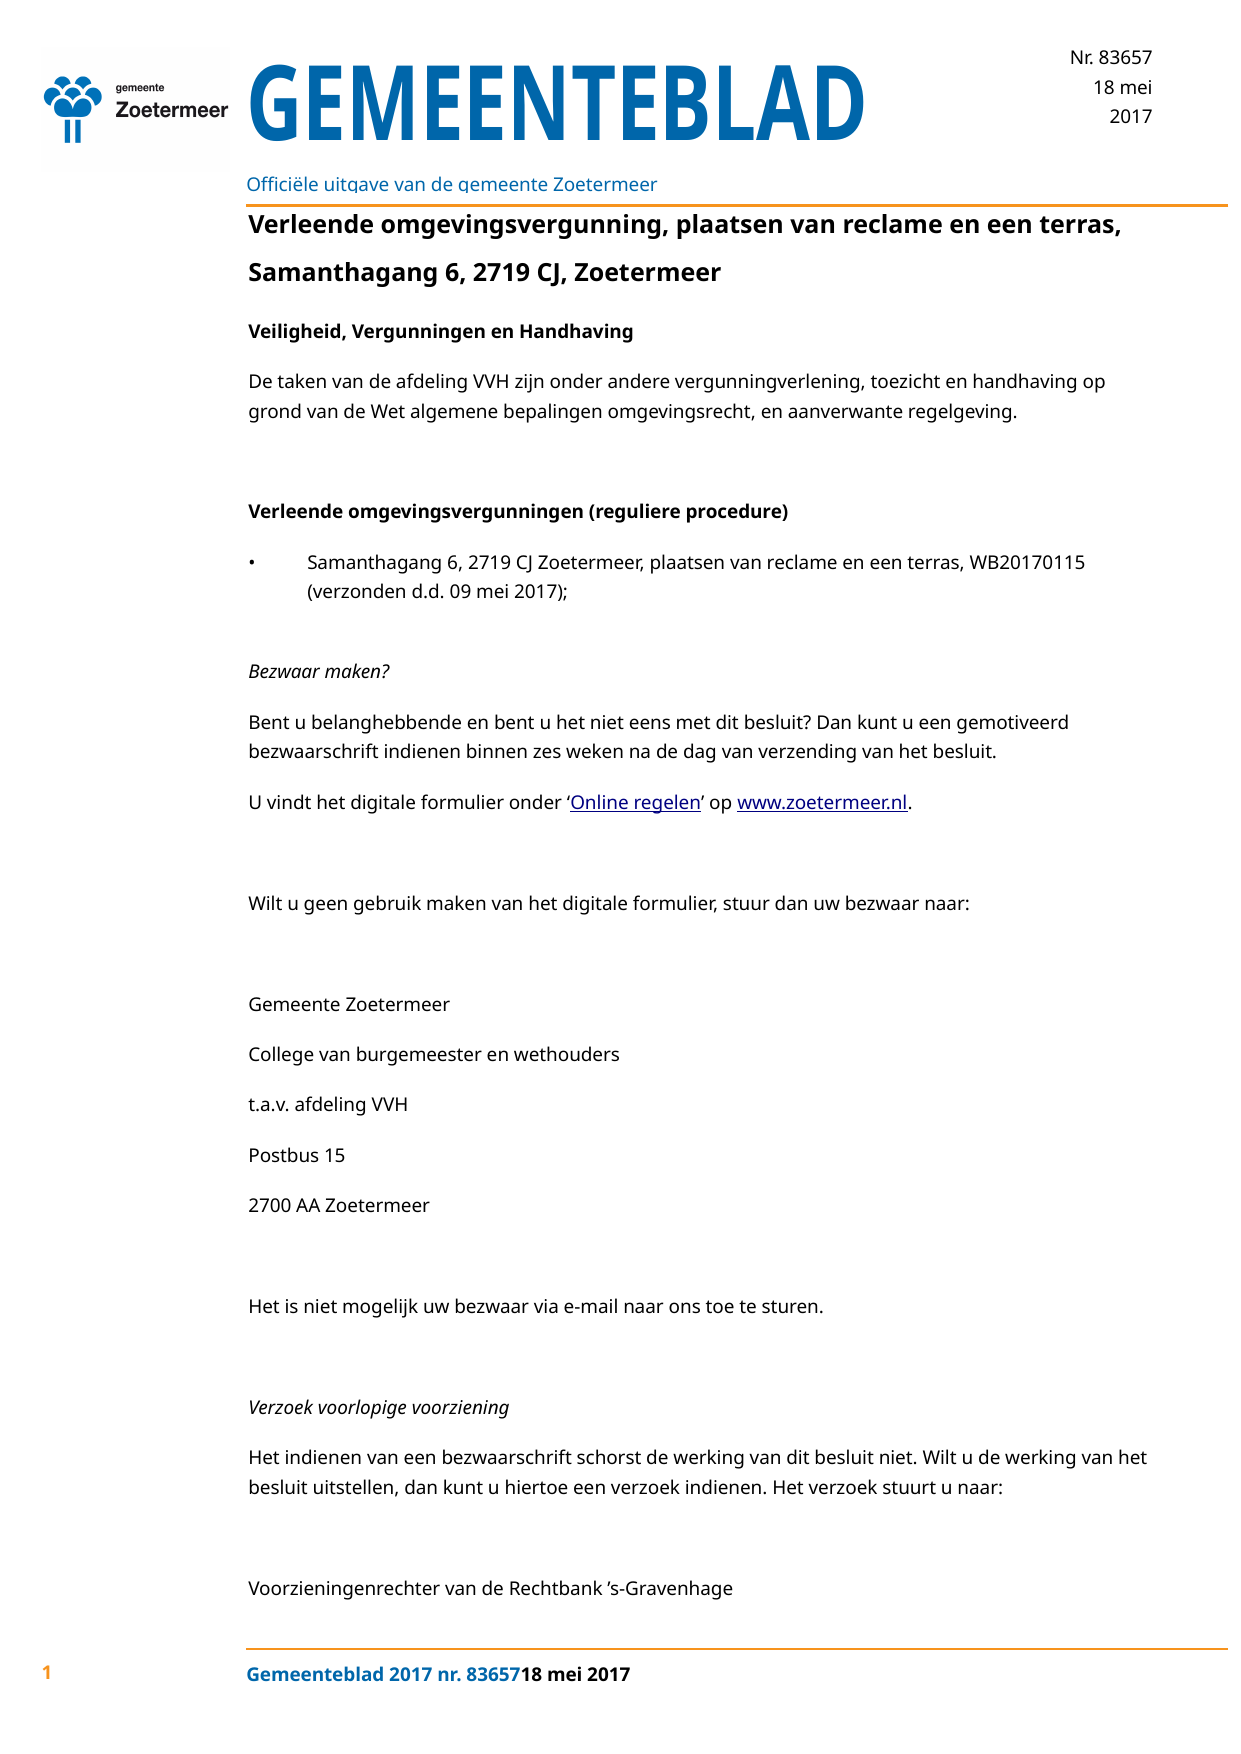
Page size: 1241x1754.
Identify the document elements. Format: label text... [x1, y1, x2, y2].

text Bezwaar maken? [248, 659, 1152, 684]
text Gemeente Zoetermeer [248, 991, 1152, 1017]
list Samanthagang 6, 2719 CJ Zoetermeer, plaatsen van reclame en een terras, WB20170115 (verzonden d.d. 09 mei 2017); [248, 549, 1152, 604]
text Postbus 15 [248, 1142, 1152, 1168]
text Het indienen van een bezwaarschrift schorst de werking van dit besluit niet. Wilt u de werking van het besluit uitstellen, dan kunt u hiertoe een verzoek indienen. Het verzoek stuurt u naar: [248, 1444, 1152, 1500]
text 2700 AA Zoetermeer [248, 1192, 1152, 1218]
text Wilt u geen gebruik maken van het digitale formulier, stuur dan uw bezwaar naar: [248, 890, 1152, 916]
picture [41, 47, 231, 172]
text U vindt het digitale formulier onder ‘Online regelen’ op www.zoetermeer.nl. [248, 789, 1152, 815]
text Veiligheid, Vergunningen en Handhaving [248, 318, 1152, 344]
text Verleende omgevingsvergunning, plaatsen van reclame en een terras, Samanthagang 6, 2719 CJ, Zoetermeer [248, 207, 1152, 288]
text t.a.v. afdeling VVH [248, 1092, 1152, 1117]
text Het is niet mogelijk uw bezwaar via e-mail naar ons toe te sturen. [248, 1293, 1152, 1319]
text Bent u belanghebbende en bent u het niet eens met dit besluit? Dan kunt u een gemotiveerd bezwaarschrift indienen binnen zes weken na de dag van verzending van het besluit. [248, 709, 1152, 764]
text De taken van de afdeling VVH zijn onder andere vergunningverlening, toezicht en handhaving op grond van de Wet algemene bepalingen omgevingsrecht, en aanverwante regelgeving. [248, 368, 1152, 424]
text Verleende omgevingsvergunningen (reguliere procedure) [248, 499, 1152, 524]
text Verzoek voorlopige voorziening [248, 1394, 1152, 1420]
text Voorzieningenrechter van de Rechtbank ’s-Gravenhage [248, 1575, 1152, 1601]
text College van burgemeester en wethouders [248, 1041, 1152, 1067]
